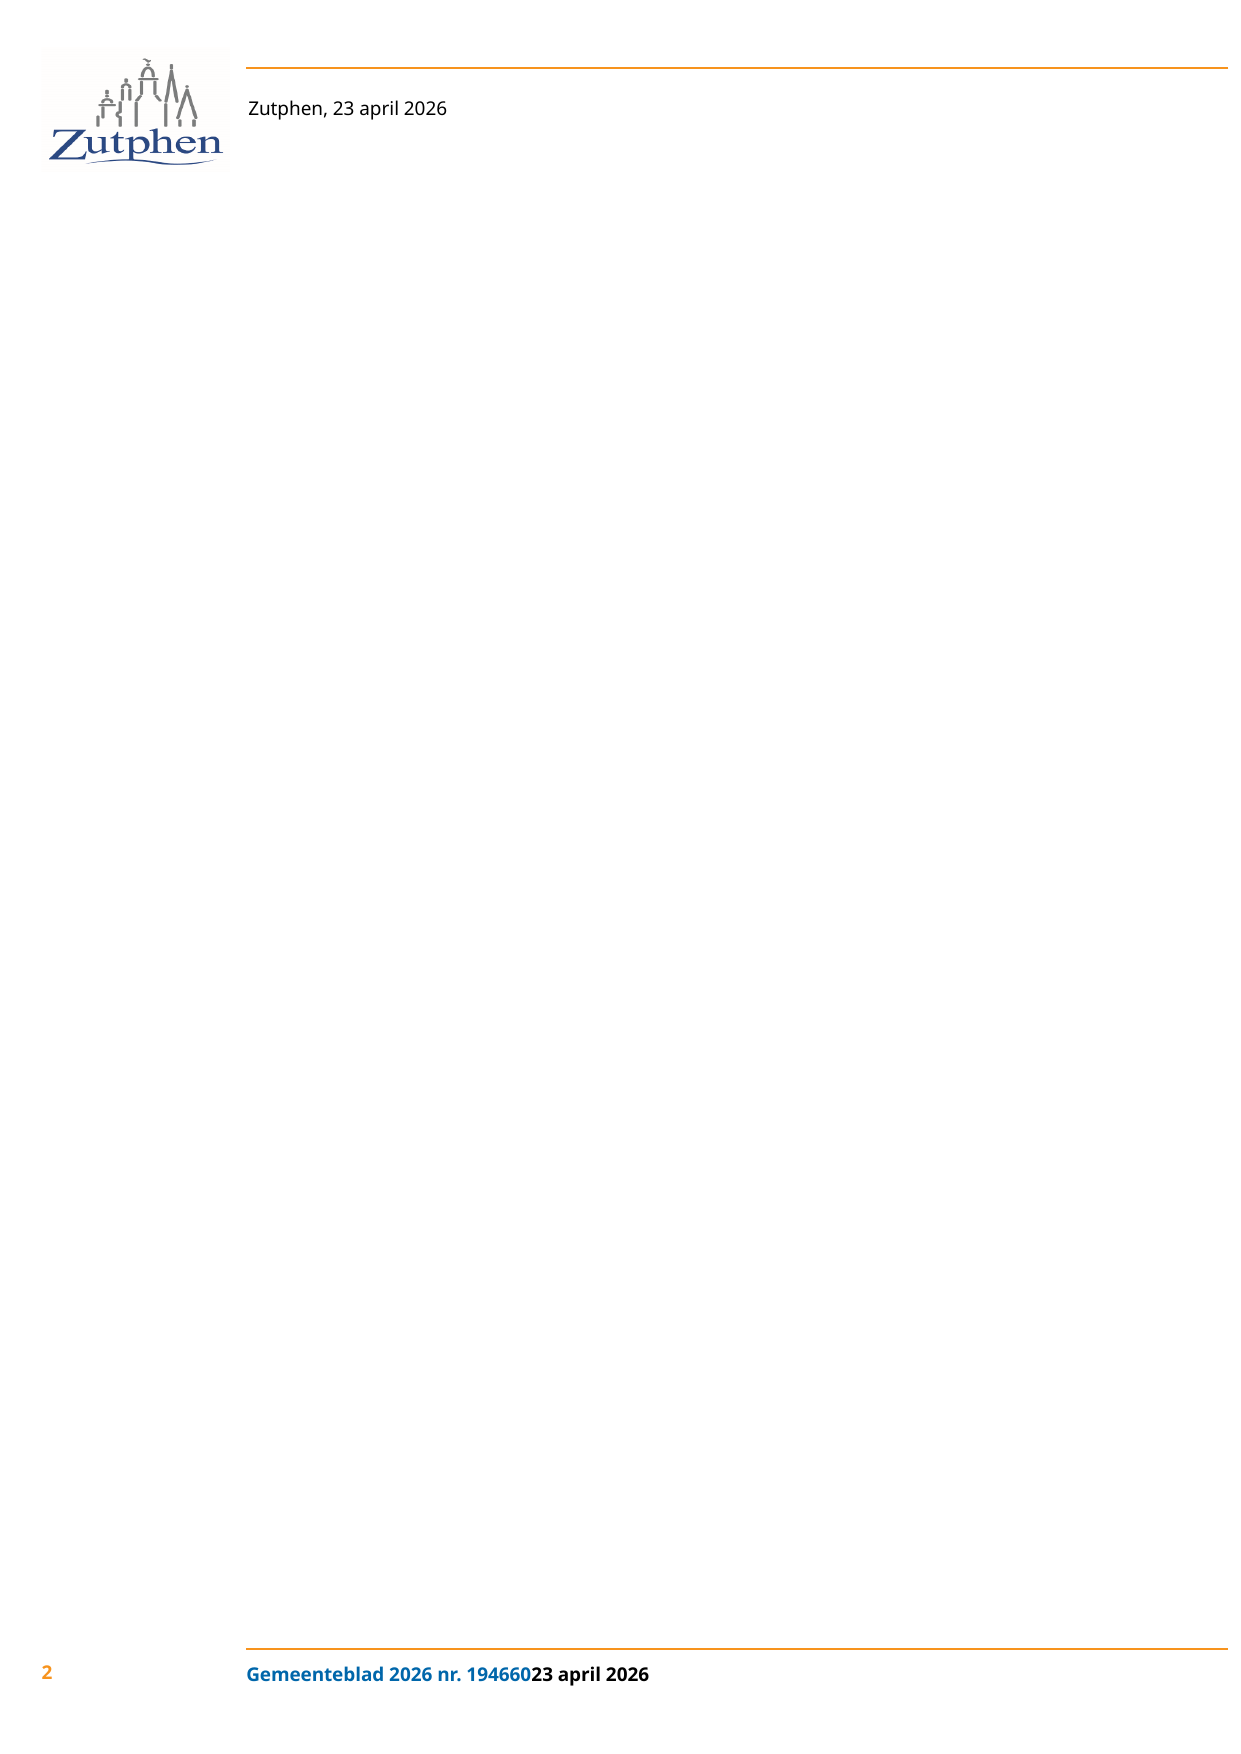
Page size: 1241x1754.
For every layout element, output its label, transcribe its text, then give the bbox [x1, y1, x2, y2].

picture [41, 47, 231, 172]
text Zutphen, 23 april 2026 [248, 95, 1152, 121]
